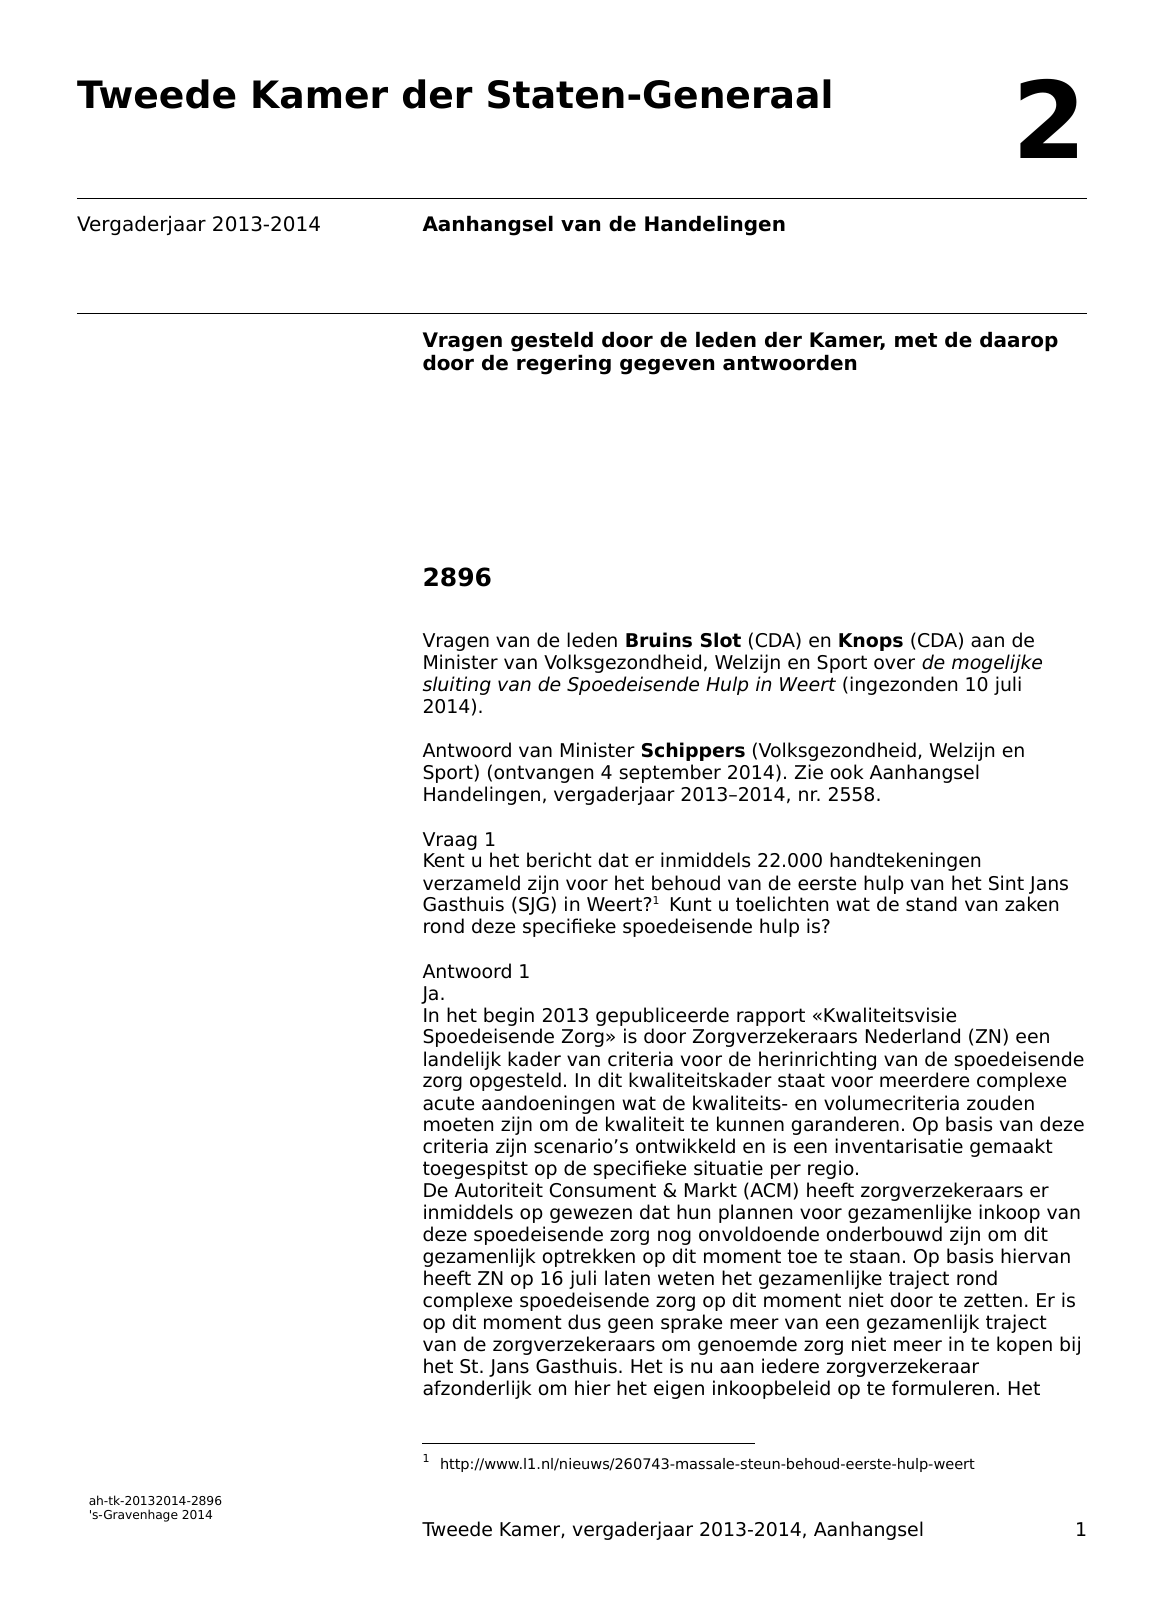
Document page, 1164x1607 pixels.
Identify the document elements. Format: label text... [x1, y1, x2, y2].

text In het begin 2013 gepubliceerde rapport «Kwaliteitsvisie Spoedeisende Zorg» is door Zorgverzekeraars Nederland (ZN) een landelijk kader van criteria voor de herinrichting van de spoedeisende zorg opgesteld. In dit kwaliteitskader staat voor meerdere complexe acute aandoeningen wat de kwaliteits- en volumecriteria zouden moeten zijn om de kwaliteit te kunnen garanderen. Op basis van deze criteria zijn scenario’s ontwikkeld en is een inventarisatie gemaakt toegespitst op de specifieke situatie per regio. [422, 1004, 1087, 1180]
text 's-Gravenhage 2014 [88, 1508, 323, 1522]
text Antwoord van Minister Schippers (Volksgezondheid, Welzijn en Sport) (ontvangen 4 september 2014). Zie ook Aanhangsel Handelingen, vergaderjaar 2013–2014, nr. 2558. [422, 740, 1087, 806]
text Vraag 1 [422, 828, 1087, 850]
table_cell Aanhangsel van de Handelingen [422, 199, 1087, 313]
text Kent u het bericht dat er inmiddels 22.000 handtekeningen verzameld zijn voor het behoud van de eerste hulp van het Sint Jans Gasthuis (SJG) in Weert? Kunt u toelichten wat de stand van zaken rond deze specifieke spoedeisende hulp is? [422, 850, 1087, 938]
table_header Tweede Kamer der Staten-Generaal [77, 59, 886, 198]
table_header 2 [886, 59, 1087, 198]
table_cell Vragen gesteld door de leden der Kamer, met de daarop door de regering gegeven antwoorden [422, 314, 1087, 375]
table_cell Vergaderjaar 2013-2014 [77, 199, 422, 313]
text Ja. [422, 982, 1087, 1004]
table_cell [77, 314, 422, 375]
text Vragen van de leden Bruins Slot (CDA) en Knops (CDA) aan de Minister van Volksgezondheid, Welzijn en Sport over de mogelijke sluiting van de Spoedeisende Hulp in Weert (ingezonden 10 juli 2014). [422, 630, 1087, 718]
text 2896 [422, 563, 1087, 592]
text http://www.l1.nl/nieuws/260743-massale-steun-behoud-eerste-hulp-weert [422, 1452, 1087, 1474]
text ah-tk-20132014-2896 [88, 1494, 323, 1508]
text De Autoriteit Consument & Markt (ACM) heeft zorgverzekeraars er inmiddels op gewezen dat hun plannen voor gezamenlijke inkoop van deze spoedeisende zorg nog onvoldoende onderbouwd zijn om dit gezamenlijk optrekken op dit moment toe te staan. Op basis hiervan heeft ZN op 16 juli laten weten het gezamenlijke traject rond complexe spoedeisende zorg op dit moment niet door te zetten. Er is op dit moment dus geen sprake meer van een gezamenlijk traject van de zorgverzekeraars om genoemde zorg niet meer in te kopen bij het St. Jans Gasthuis. Het is nu aan iedere zorgverzekeraar afzonderlijk om hier het eigen inkoopbeleid op te formuleren. Het [422, 1180, 1087, 1400]
text Antwoord 1 [422, 961, 1087, 982]
